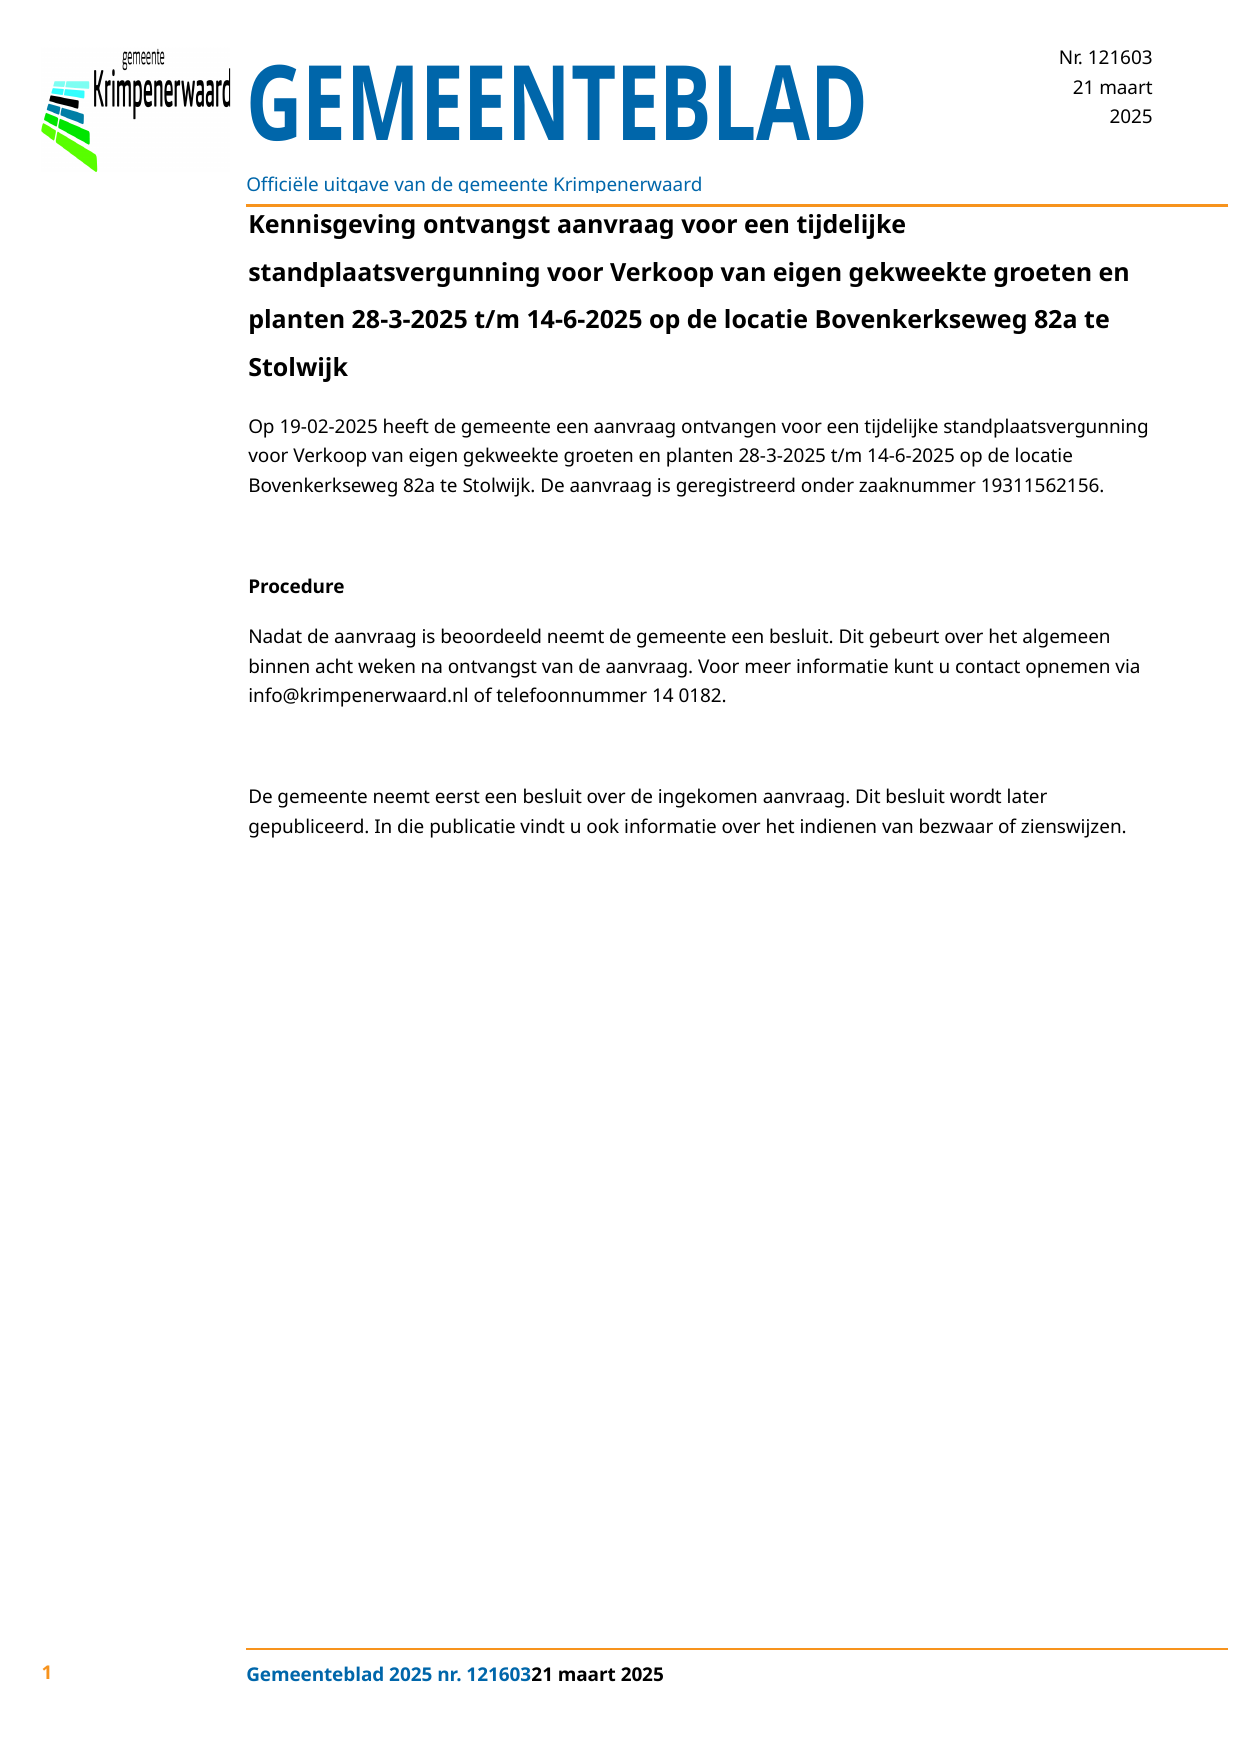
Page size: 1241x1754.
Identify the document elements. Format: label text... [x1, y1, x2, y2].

text Procedure [248, 573, 1152, 599]
text Nadat de aanvraag is beoordeeld neemt de gemeente een besluit. Dit gebeurt over het algemeen binnen acht weken na ontvangst van de aanvraag. Voor meer informatie kunt u contact opnemen via info@krimpenerwaard.nl of telefoonnummer 14 0182. [248, 623, 1152, 708]
text Kennisgeving ontvangst aanvraag voor een tijdelijke standplaatsvergunning voor Verkoop van eigen gekweekte groeten en planten 28-3-2025 t/m 14-6-2025 op de locatie Bovenkerkseweg 82a te Stolwijk [248, 207, 1152, 384]
picture [41, 47, 231, 172]
text Op 19-02-2025 heeft de gemeente een aanvraag ontvangen voor een tijdelijke standplaatsvergunning voor Verkoop van eigen gekweekte groeten en planten 28-3-2025 t/m 14-6-2025 op de locatie Bovenkerkseweg 82a te Stolwijk. De aanvraag is geregistreerd onder zaaknummer 19311562156. [248, 413, 1152, 498]
text De gemeente neemt eerst een besluit over de ingekomen aanvraag. Dit besluit wordt later gepubliceerd. In die publicatie vindt u ook informatie over het indienen van bezwaar of zienswijzen. [248, 783, 1152, 839]
